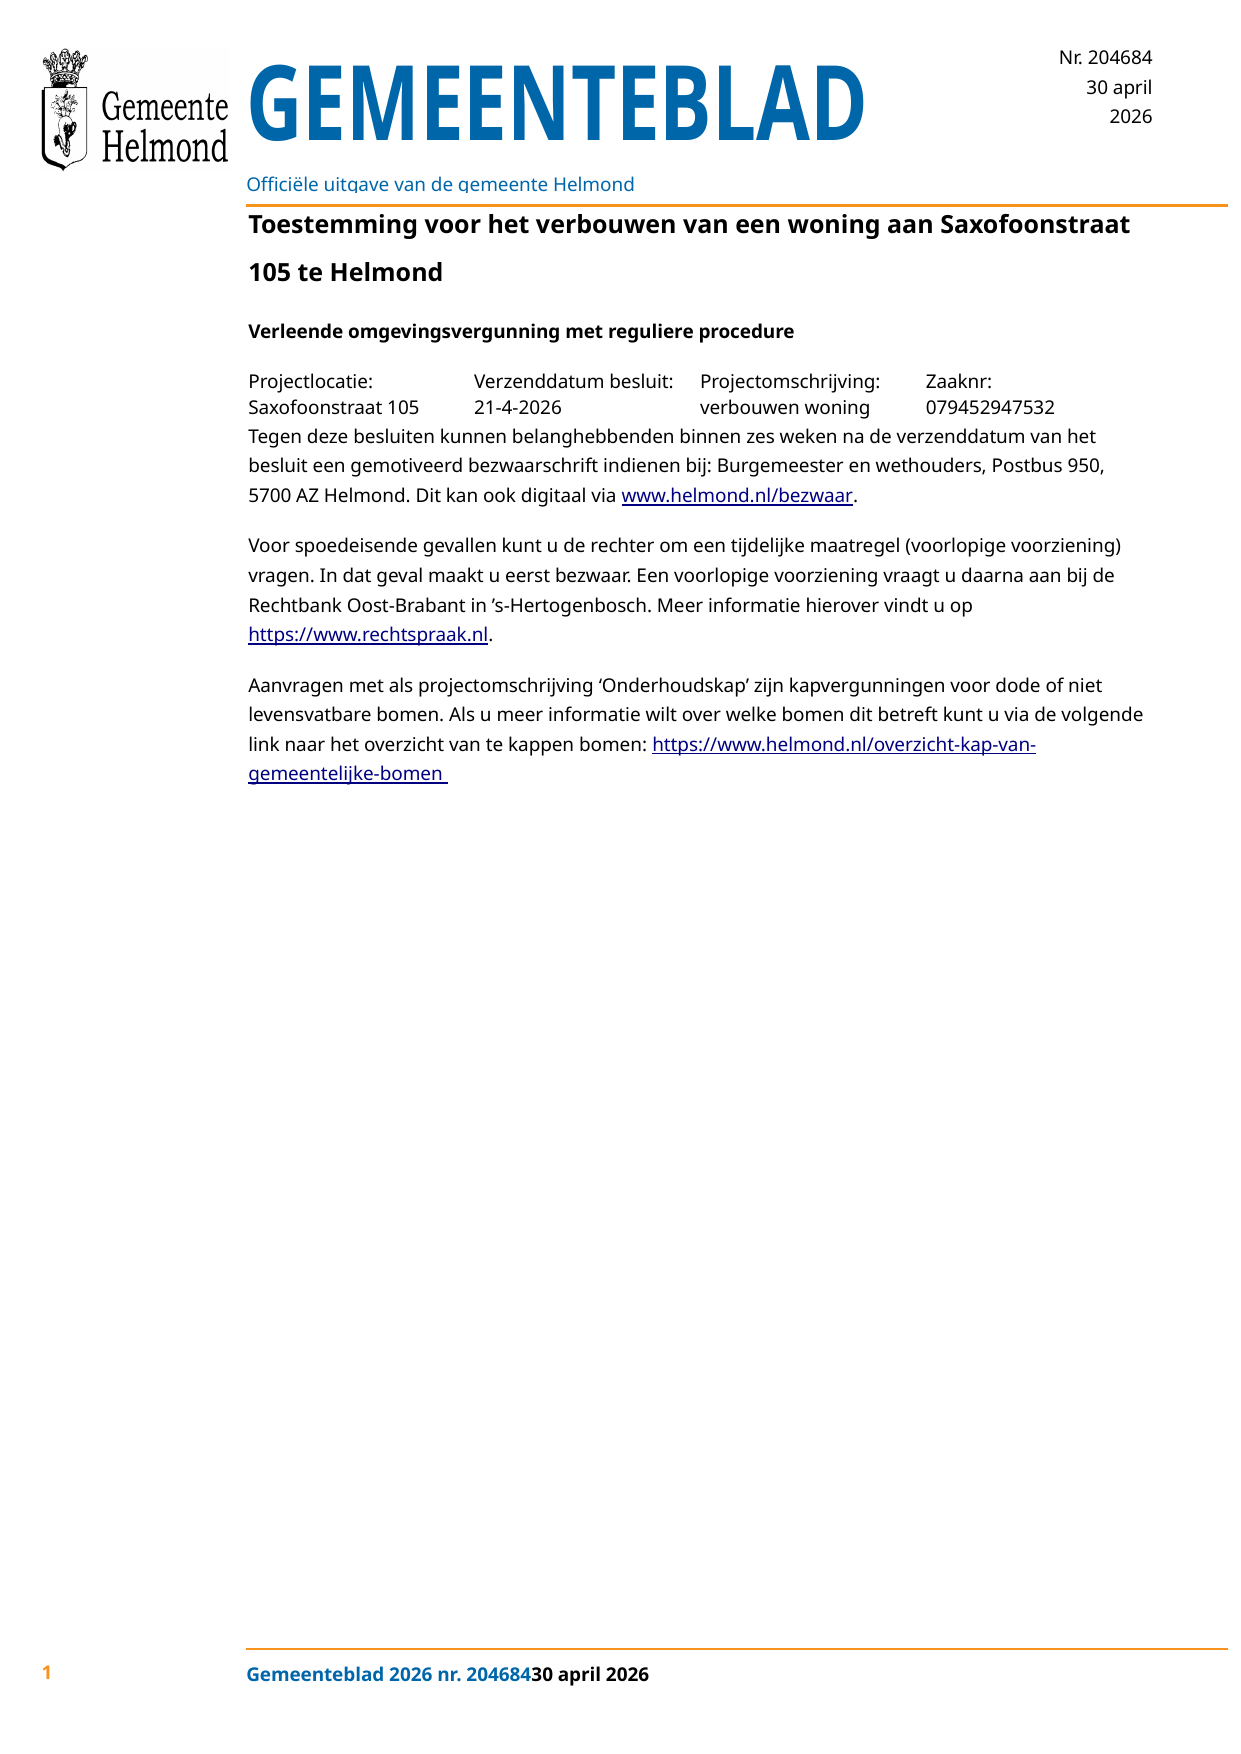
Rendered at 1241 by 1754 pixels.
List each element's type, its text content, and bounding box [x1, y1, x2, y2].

text Voor spoedeisende gevallen kunt u de rechter om een tijdelijke maatregel (voorlopige voorziening) vragen. In dat geval maakt u eerst bezwaar. Een voorlopige voorziening vraagt u daarna aan bij de Rechtbank Oost-Brabant in ’s-Hertogenbosch. Meer informatie hierover vindt u op https://www.rechtspraak.nl. [248, 533, 1152, 647]
table_cell 079452947532 [926, 394, 1152, 420]
table_header Verzenddatum besluit: [474, 369, 700, 394]
table_cell Saxofoonstraat 105 [248, 394, 474, 420]
text Tegen deze besluiten kunnen belanghebbenden binnen zes weken na de verzenddatum van het besluit een gemotiveerd bezwaarschrift indienen bij: Burgemeester en wethouders, Postbus 950, 5700 AZ Helmond. Dit kan ook digitaal via www.helmond.nl/bezwaar. [248, 423, 1152, 508]
table_header Projectlocatie: [248, 369, 474, 394]
picture [41, 47, 231, 172]
table_header Projectomschrijving: [700, 369, 926, 394]
text Toestemming voor het verbouwen van een woning aan Saxofoonstraat 105 te Helmond [248, 207, 1152, 288]
text Verleende omgevingsvergunning met reguliere procedure [248, 318, 1152, 344]
table_cell 21-4-2026 [474, 394, 700, 420]
text Aanvragen met als projectomschrijving ‘Onderhoudskap’ zijn kapvergunningen voor dode of niet levensvatbare bomen. Als u meer informatie wilt over welke bomen dit betreft kunt u via de volgende link naar het overzicht van te kappen bomen: https://www.helmond.nl/overzicht-kap-van-gemeentelijke-bomen [248, 672, 1152, 786]
table_header Zaaknr: [926, 369, 1152, 394]
table_cell verbouwen woning [700, 394, 926, 420]
